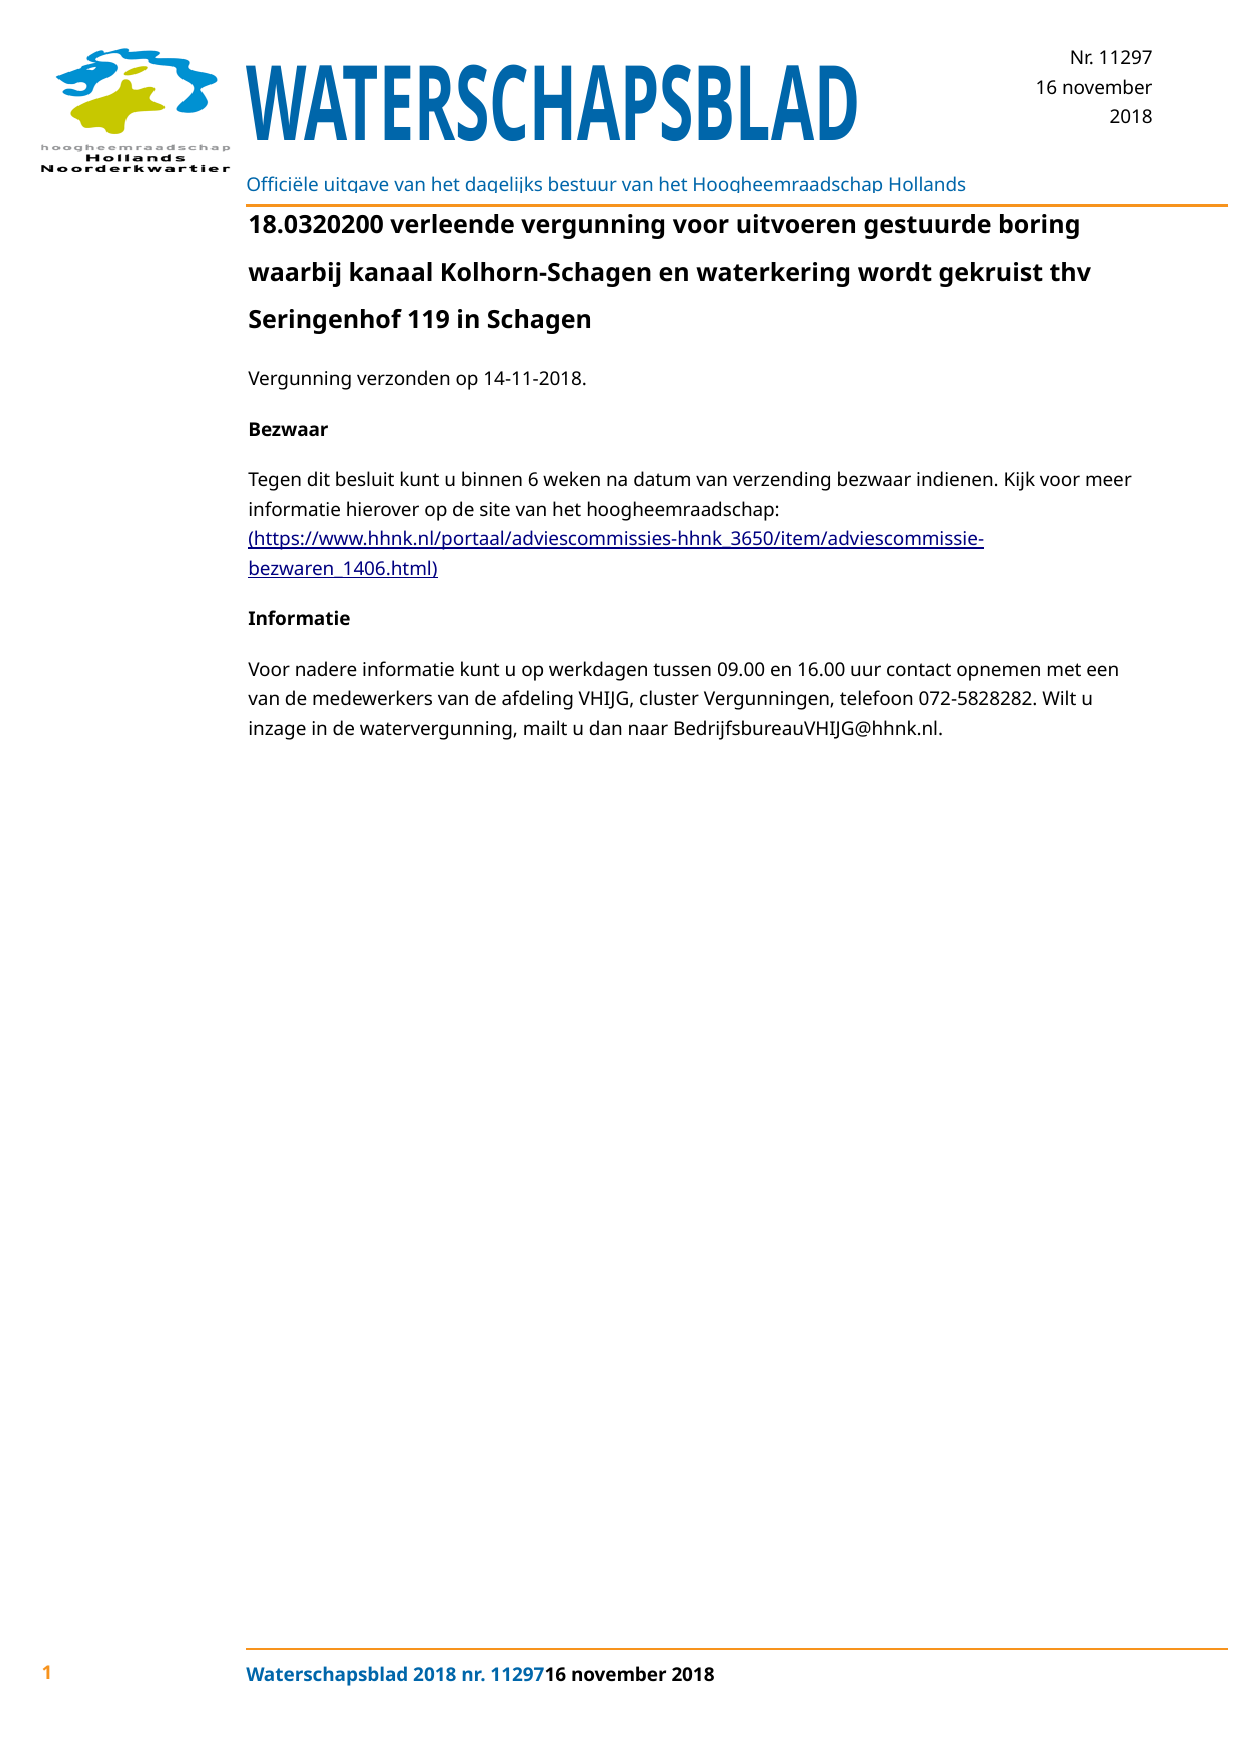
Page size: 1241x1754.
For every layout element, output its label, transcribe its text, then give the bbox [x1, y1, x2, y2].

picture [41, 47, 231, 172]
text Vergunning verzonden op 14-11-2018. [248, 366, 1152, 391]
text Informatie [248, 606, 1152, 631]
text Bezwaar [248, 416, 1152, 442]
text Voor nadere informatie kunt u op werkdagen tussen 09.00 en 16.00 uur contact opnemen met een van de medewerkers van de afdeling VHIJG, cluster Vergunningen, telefoon 072-5828282. Wilt u inzage in de watervergunning, mailt u dan naar BedrijfsbureauVHIJG@hhnk.nl. [248, 656, 1152, 741]
text Tegen dit besluit kunt u binnen 6 weken na datum van verzending bezwaar indienen. Kijk voor meer informatie hierover op de site van het hoogheemraadschap: (https://www.hhnk.nl/portaal/adviescommissies-hhnk_3650/item/adviescommissie-bezwaren_1406.html) [248, 466, 1152, 581]
text 18.0320200 verleende vergunning voor uitvoeren gestuurde boring waarbij kanaal Kolhorn-Schagen en waterkering wordt gekruist thv Seringenhof 119 in Schagen [248, 207, 1152, 336]
